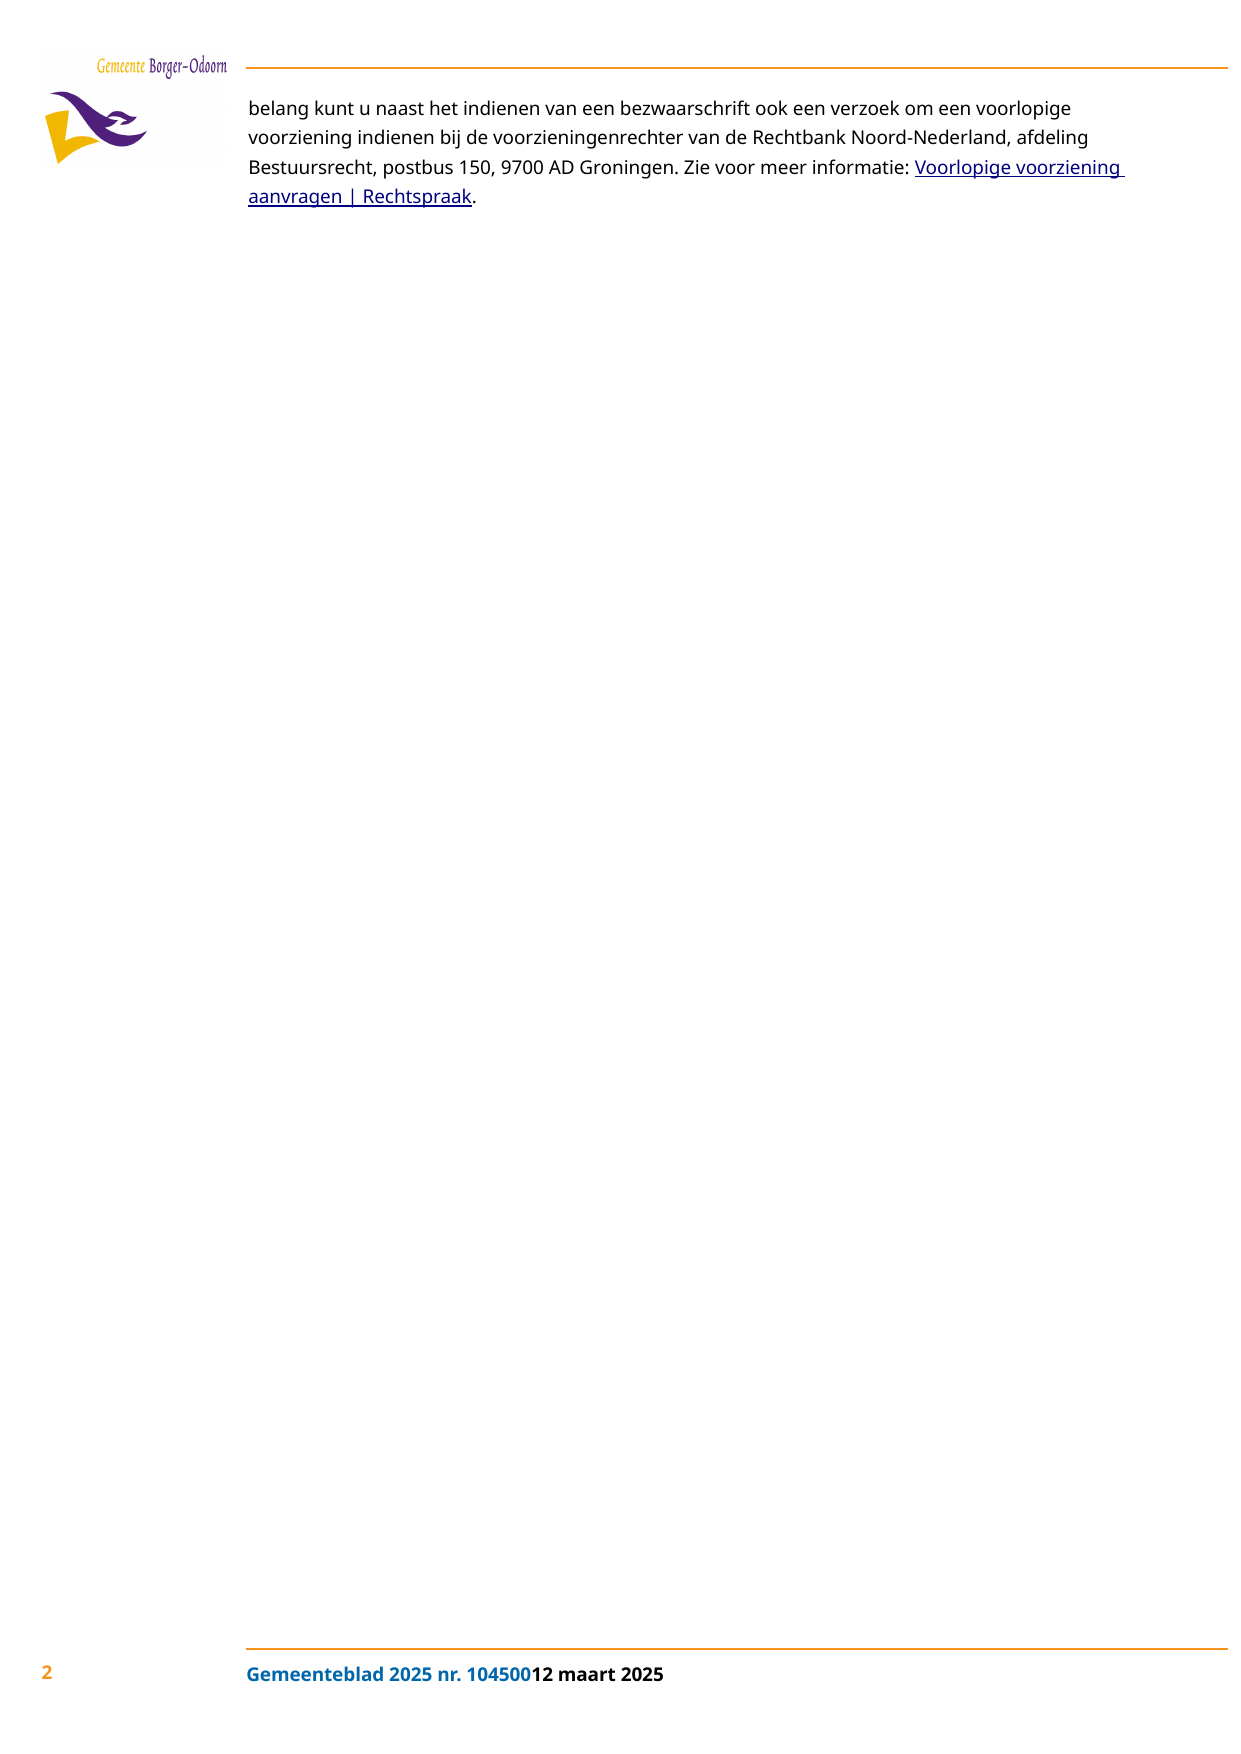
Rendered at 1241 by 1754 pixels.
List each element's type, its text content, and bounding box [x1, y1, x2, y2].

text belang kunt u naast het indienen van een bezwaarschrift ook een verzoek om een voorlopige voorziening indienen bij de voorzieningenrechter van de Rechtbank Noord-Nederland, afdeling Bestuursrecht, postbus 150, 9700 AD Groningen. Zie voor meer informatie: Voorlopige voorziening aanvragen | Rechtspraak. [248, 95, 1152, 209]
picture [41, 47, 231, 172]
